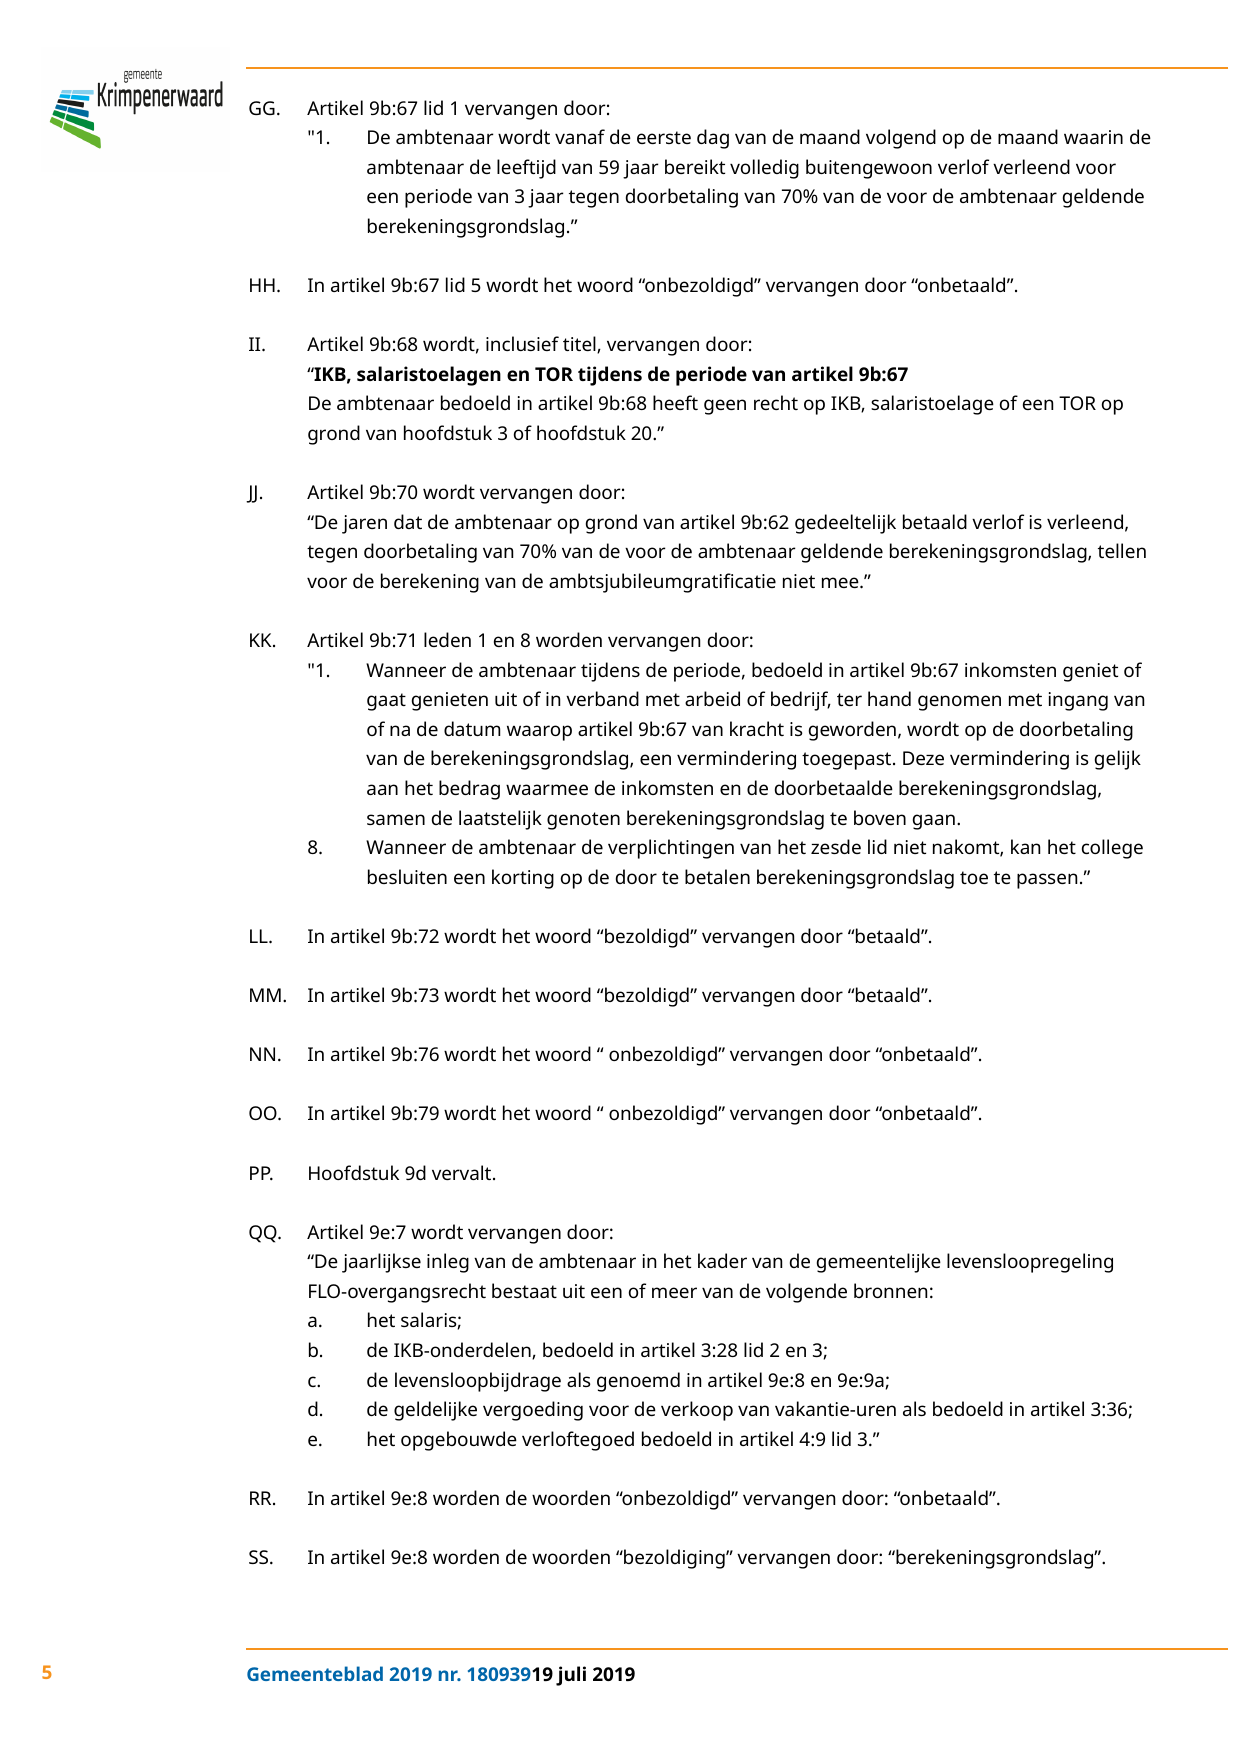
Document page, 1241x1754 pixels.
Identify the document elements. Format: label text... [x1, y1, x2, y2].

list In artikel 9b:76 wordt het woord “ onbezoldigd” vervangen door “onbetaald”. [248, 1041, 1152, 1067]
list de levensloopbijdrage als genoemd in artikel 9e:8 en 9e:9a; [307, 1367, 1152, 1393]
list In artikel 9e:8 worden de woorden “bezoldiging” vervangen door: “berekeningsgrondslag”. [248, 1544, 1152, 1570]
list Artikel 9b:71 leden 1 en 8 worden vervangen door: [248, 627, 1152, 653]
list In artikel 9b:67 lid 5 wordt het woord “onbezoldigd” vervangen door “onbetaald”. [248, 272, 1152, 298]
list Artikel 9b:68 wordt, inclusief titel, vervangen door: [248, 331, 1152, 357]
list Artikel 9b:67 lid 1 vervangen door: [248, 95, 1152, 121]
list In artikel 9e:8 worden de woorden “onbezoldigd” vervangen door: “onbetaald”. [248, 1485, 1152, 1511]
list De ambtenaar bedoeld in artikel 9b:68 heeft geen recht op IKB, salaristoelage of een TOR op grond van hoofdstuk 3 of hoofdstuk 20.” [248, 391, 1152, 446]
list De ambtenaar wordt vanaf de eerste dag van de maand volgend op de maand waarin de ambtenaar de leeftijd van 59 jaar bereikt volledig buitengewoon verlof verleend voor een periode van 3 jaar tegen doorbetaling van 70% van de voor de ambtenaar geldende berekeningsgrondslag.” [307, 124, 1152, 239]
picture [41, 47, 231, 172]
list “De jaarlijkse inleg van de ambtenaar in het kader van de gemeentelijke levensloopregeling FLO-overgangsrecht bestaat uit een of meer van de volgende bronnen: [248, 1248, 1152, 1304]
list Wanneer de ambtenaar de verplichtingen van het zesde lid niet nakomt, kan het college besluiten een korting op de door te betalen berekeningsgrondslag toe te passen.” [307, 834, 1152, 890]
list In artikel 9b:73 wordt het woord “bezoldigd” vervangen door “betaald”. [248, 982, 1152, 1008]
list de IKB-onderdelen, bedoeld in artikel 3:28 lid 2 en 3; [307, 1337, 1152, 1363]
list het salaris; [307, 1308, 1152, 1333]
list Artikel 9e:7 wordt vervangen door: [248, 1219, 1152, 1245]
list In artikel 9b:72 wordt het woord “bezoldigd” vervangen door “betaald”. [248, 923, 1152, 949]
list Artikel 9b:70 wordt vervangen door: [248, 479, 1152, 505]
list de geldelijke vergoeding voor de verkoop van vakantie-uren als bedoeld in artikel 3:36; [307, 1396, 1152, 1422]
list Hoofdstuk 9d vervalt. [248, 1160, 1152, 1186]
list In artikel 9b:79 wordt het woord “ onbezoldigd” vervangen door “onbetaald”. [248, 1101, 1152, 1126]
list “De jaren dat de ambtenaar op grond van artikel 9b:62 gedeeltelijk betaald verlof is verleend, tegen doorbetaling van 70% van de voor de ambtenaar geldende berekeningsgrondslag, tellen voor de berekening van de ambtsjubileumgratificatie niet mee.” [248, 509, 1152, 594]
list “IKB, salaristoelagen en TOR tijdens de periode van artikel 9b:67 [248, 361, 1152, 387]
list Wanneer de ambtenaar tijdens de periode, bedoeld in artikel 9b:67 inkomsten geniet of gaat genieten uit of in verband met arbeid of bedrijf, ter hand genomen met ingang van of na de datum waarop artikel 9b:67 van kracht is geworden, wordt op de doorbetaling van de berekeningsgrondslag, een vermindering toegepast. Deze vermindering is gelijk aan het bedrag waarmee de inkomsten en de doorbetaalde berekeningsgrondslag, samen de laatstelijk genoten berekeningsgrondslag te boven gaan. [307, 657, 1152, 831]
list het opgebouwde verloftegoed bedoeld in artikel 4:9 lid 3.” [307, 1426, 1152, 1452]
